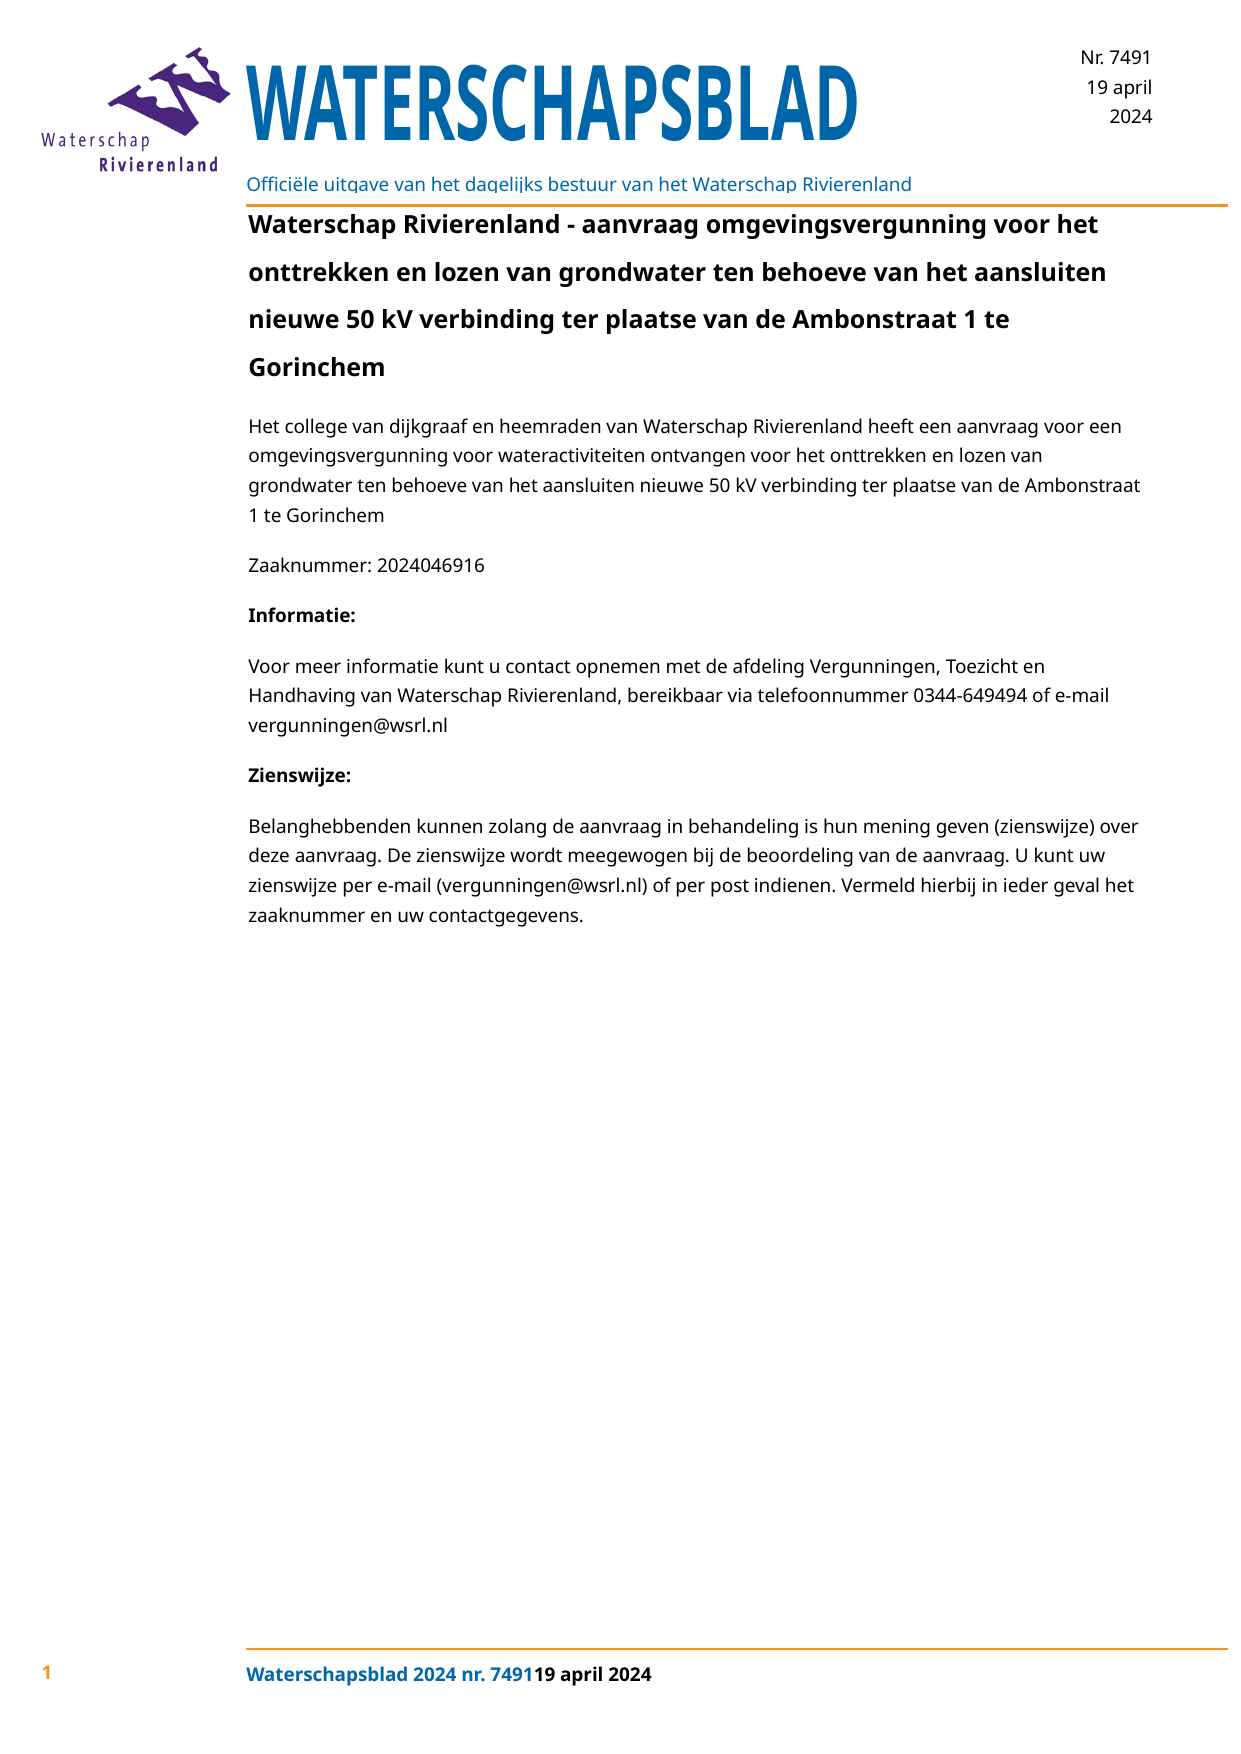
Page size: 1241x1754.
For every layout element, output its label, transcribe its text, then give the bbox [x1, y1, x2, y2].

picture [41, 47, 231, 172]
text Zaaknummer: 2024046916 [248, 552, 1152, 578]
text Waterschap Rivierenland - aanvraag omgevingsvergunning voor het onttrekken en lozen van grondwater ten behoeve van het aansluiten nieuwe 50 kV verbinding ter plaatse van de Ambonstraat 1 te Gorinchem [248, 207, 1152, 384]
text Zienswijze: [248, 763, 1152, 788]
text Belanghebbenden kunnen zolang de aanvraag in behandeling is hun mening geven (zienswijze) over deze aanvraag. De zienswijze wordt meegewogen bij de beoordeling van de aanvraag. U kunt uw zienswijze per e-mail (vergunningen@wsrl.nl) of per post indienen. Vermeld hierbij in ieder geval het zaaknummer en uw contactgegevens. [248, 813, 1152, 928]
text Informatie: [248, 603, 1152, 628]
text Voor meer informatie kunt u contact opnemen met de afdeling Vergunningen, Toezicht en Handhaving van Waterschap Rivierenland, bereikbaar via telefoonnummer 0344-649494 of e-mail vergunningen@wsrl.nl [248, 653, 1152, 738]
text Het college van dijkgraaf en heemraden van Waterschap Rivierenland heeft een aanvraag voor een omgevingsvergunning voor wateractiviteiten ontvangen voor het onttrekken en lozen van grondwater ten behoeve van het aansluiten nieuwe 50 kV verbinding ter plaatse van de Ambonstraat 1 te Gorinchem [248, 413, 1152, 528]
